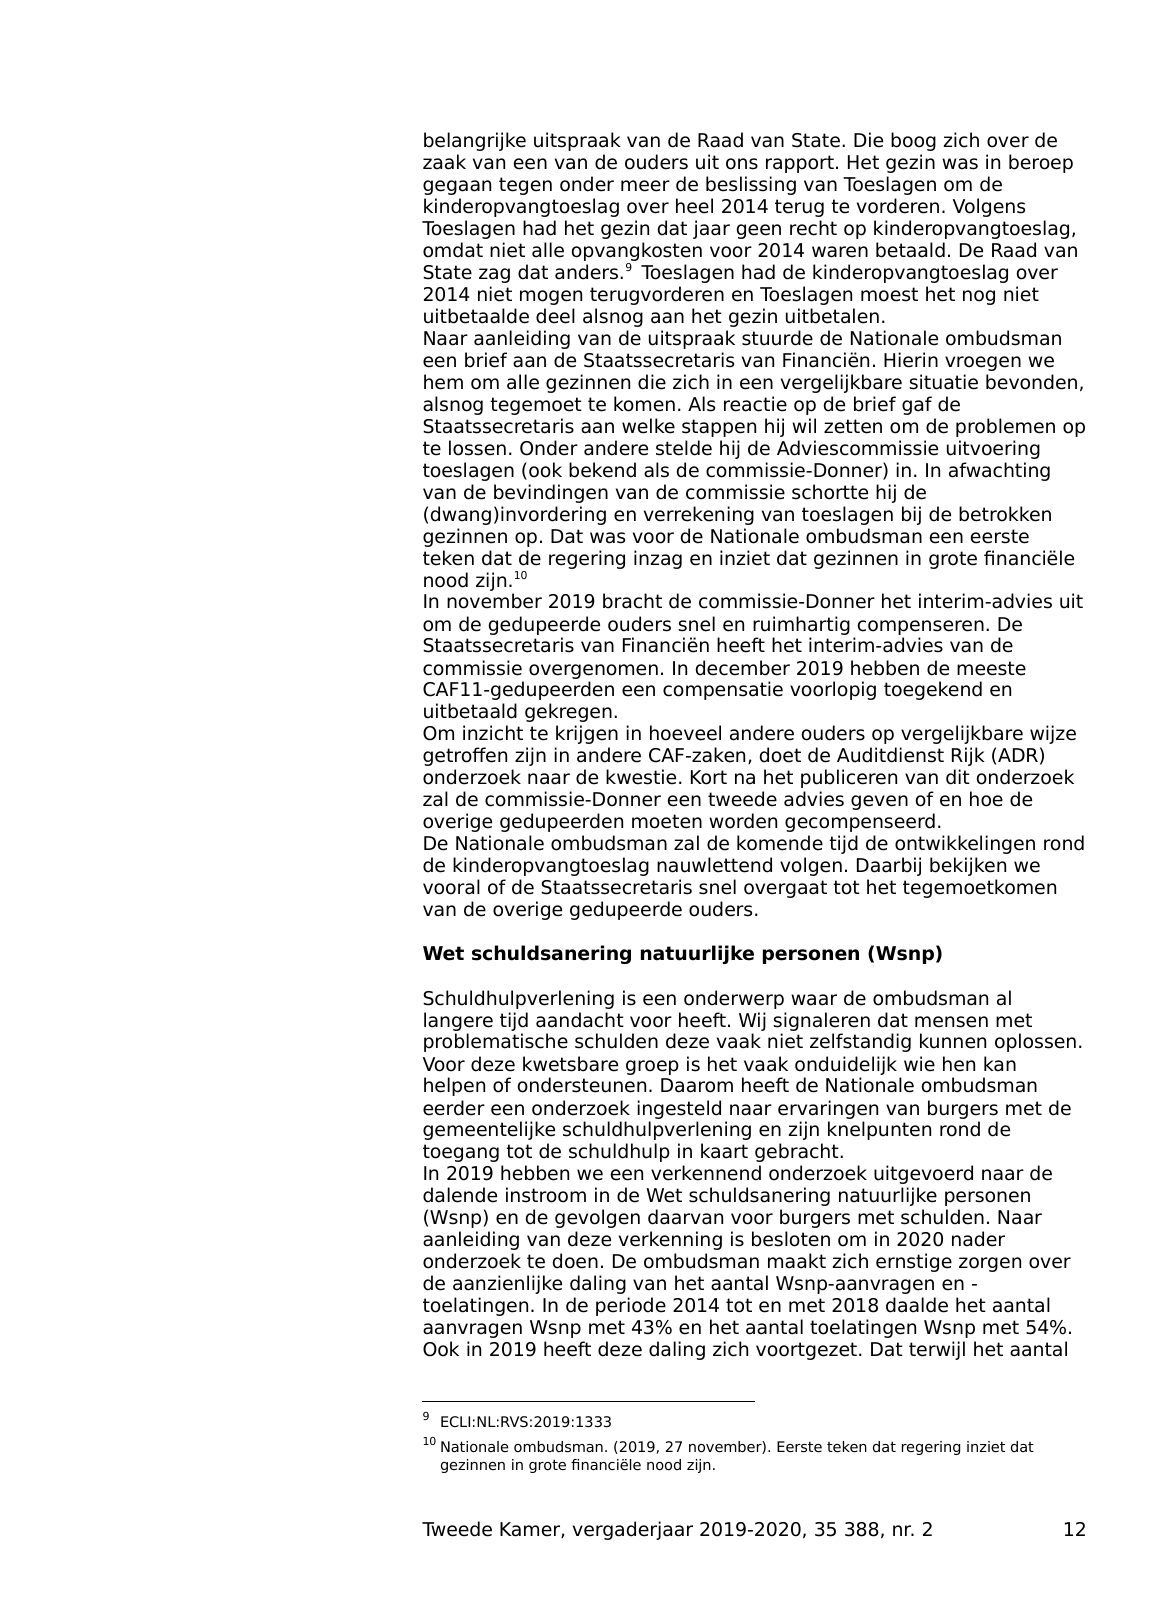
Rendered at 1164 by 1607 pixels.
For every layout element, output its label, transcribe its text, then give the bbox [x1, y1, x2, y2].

text belangrijke uitspraak van de Raad van State. Die boog zich over de zaak van een van de ouders uit ons rapport. Het gezin was in beroep gegaan tegen onder meer de beslissing van Toeslagen om de kinderopvangtoeslag over heel 2014 terug te vorderen. Volgens Toeslagen had het gezin dat jaar geen recht op kinderopvangtoeslag, omdat niet alle opvangkosten voor 2014 waren betaald. De Raad van State zag dat anders. Toeslagen had de kinderopvangtoeslag over 2014 niet mogen terugvorderen en Toeslagen moest het nog niet uitbetaalde deel alsnog aan het gezin uitbetalen. [422, 130, 1087, 328]
text Schuldhulpverlening is een onderwerp waar de ombudsman al langere tijd aandacht voor heeft. Wij signaleren dat mensen met problematische schulden deze vaak niet zelfstandig kunnen oplossen. Voor deze kwetsbare groep is het vaak onduidelijk wie hen kan helpen of ondersteunen. Daarom heeft de Nationale ombudsman eerder een onderzoek ingesteld naar ervaringen van burgers met de gemeentelijke schuldhulpverlening en zijn knelpunten rond de toegang tot de schuldhulp in kaart gebracht. [422, 987, 1087, 1163]
text Nationale ombudsman. (2019, 27 november). Eerste teken dat regering inziet dat gezinnen in grote financiële nood zijn. [422, 1435, 1087, 1474]
text ECLI:NL:RVS:2019:1333 [422, 1410, 1087, 1432]
text Naar aanleiding van de uitspraak stuurde de Nationale ombudsman een brief aan de Staatssecretaris van Financiën. Hierin vroegen we hem om alle gezinnen die zich in een vergelijkbare situatie bevonden, alsnog tegemoet te komen. Als reactie op de brief gaf de Staatssecretaris aan welke stappen hij wil zetten om de problemen op te lossen. Onder andere stelde hij de Adviescommissie uitvoering toeslagen (ook bekend als de commissie-Donner) in. In afwachting van de bevindingen van de commissie schortte hij de (dwang)invordering en verrekening van toeslagen bij de betrokken gezinnen op. Dat was voor de Nationale ombudsman een eerste teken dat de regering inzag en inziet dat gezinnen in grote financiële nood zijn. [422, 328, 1087, 591]
text In november 2019 bracht de commissie-Donner het interim-advies uit om de gedupeerde ouders snel en ruimhartig compenseren. De Staatssecretaris van Financiën heeft het interim-advies van de commissie overgenomen. In december 2019 hebben de meeste CAF11-gedupeerden een compensatie voorlopig toegekend en uitbetaald gekregen. [422, 591, 1087, 723]
text Om inzicht te krijgen in hoeveel andere ouders op vergelijkbare wijze getroffen zijn in andere CAF-zaken, doet de Auditdienst Rijk (ADR) onderzoek naar de kwestie. Kort na het publiceren van dit onderzoek zal de commissie-Donner een tweede advies geven of en hoe de overige gedupeerden moeten worden gecompenseerd. [422, 723, 1087, 833]
text In 2019 hebben we een verkennend onderzoek uitgevoerd naar de dalende instroom in de Wet schuldsanering natuurlijke personen (Wsnp) en de gevolgen daarvan voor burgers met schulden. Naar aanleiding van deze verkenning is besloten om in 2020 nader onderzoek te doen. De ombudsman maakt zich ernstige zorgen over de aanzienlijke daling van het aantal Wsnp-aanvragen en -toelatingen. In de periode 2014 tot en met 2018 daalde het aantal aanvragen Wsnp met 43% en het aantal toelatingen Wsnp met 54%. Ook in 2019 heeft deze daling zich voortgezet. Dat terwijl het aantal [422, 1163, 1087, 1361]
text De Nationale ombudsman zal de komende tijd de ontwikkelingen rond de kinderopvangtoeslag nauwlettend volgen. Daarbij bekijken we vooral of de Staatssecretaris snel overgaat tot het tegemoetkomen van de overige gedupeerde ouders. [422, 833, 1087, 921]
subtitle Wet schuldsanering natuurlijke personen (Wsnp) [422, 943, 1087, 965]
